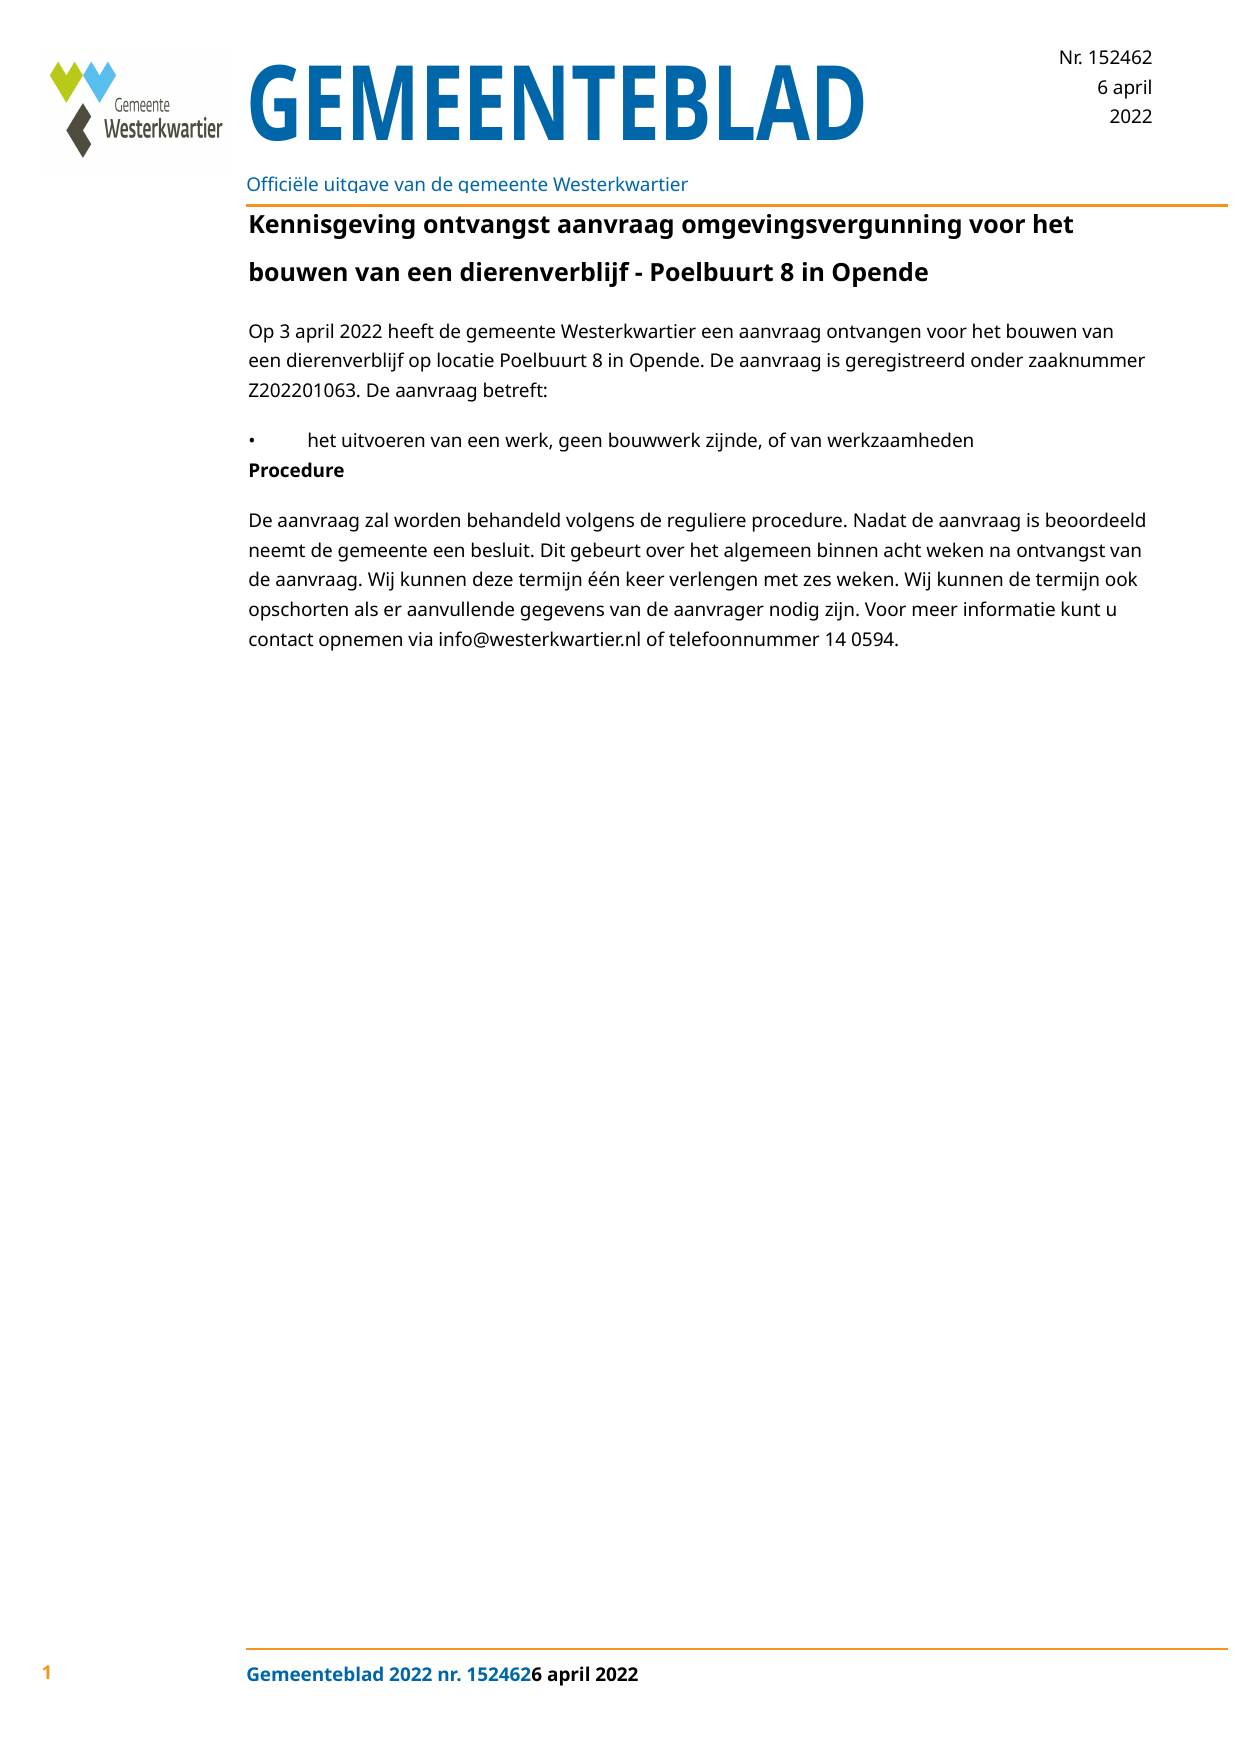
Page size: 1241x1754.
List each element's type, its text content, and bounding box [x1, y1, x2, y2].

text Procedure [248, 457, 1152, 483]
text De aanvraag zal worden behandeld volgens de reguliere procedure. Nadat de aanvraag is beoordeeld neemt de gemeente een besluit. Dit gebeurt over het algemeen binnen acht weken na ontvangst van de aanvraag. Wij kunnen deze termijn één keer verlengen met zes weken. Wij kunnen de termijn ook opschorten als er aanvullende gegevens van de aanvrager nodig zijn. Voor meer informatie kunt u contact opnemen via info@westerkwartier.nl of telefoonnummer 14 0594. [248, 507, 1152, 652]
text Kennisgeving ontvangst aanvraag omgevingsvergunning voor het bouwen van een dierenverblijf - Poelbuurt 8 in Opende [248, 207, 1152, 288]
text Op 3 april 2022 heeft de gemeente Westerkwartier een aanvraag ontvangen voor het bouwen van een dierenverblijf op locatie Poelbuurt 8 in Opende. De aanvraag is geregistreerd onder zaaknummer Z202201063. De aanvraag betreft: [248, 318, 1152, 403]
list het uitvoeren van een werk, geen bouwwerk zijnde, of van werkzaamheden [248, 427, 1152, 453]
picture [41, 47, 231, 172]
